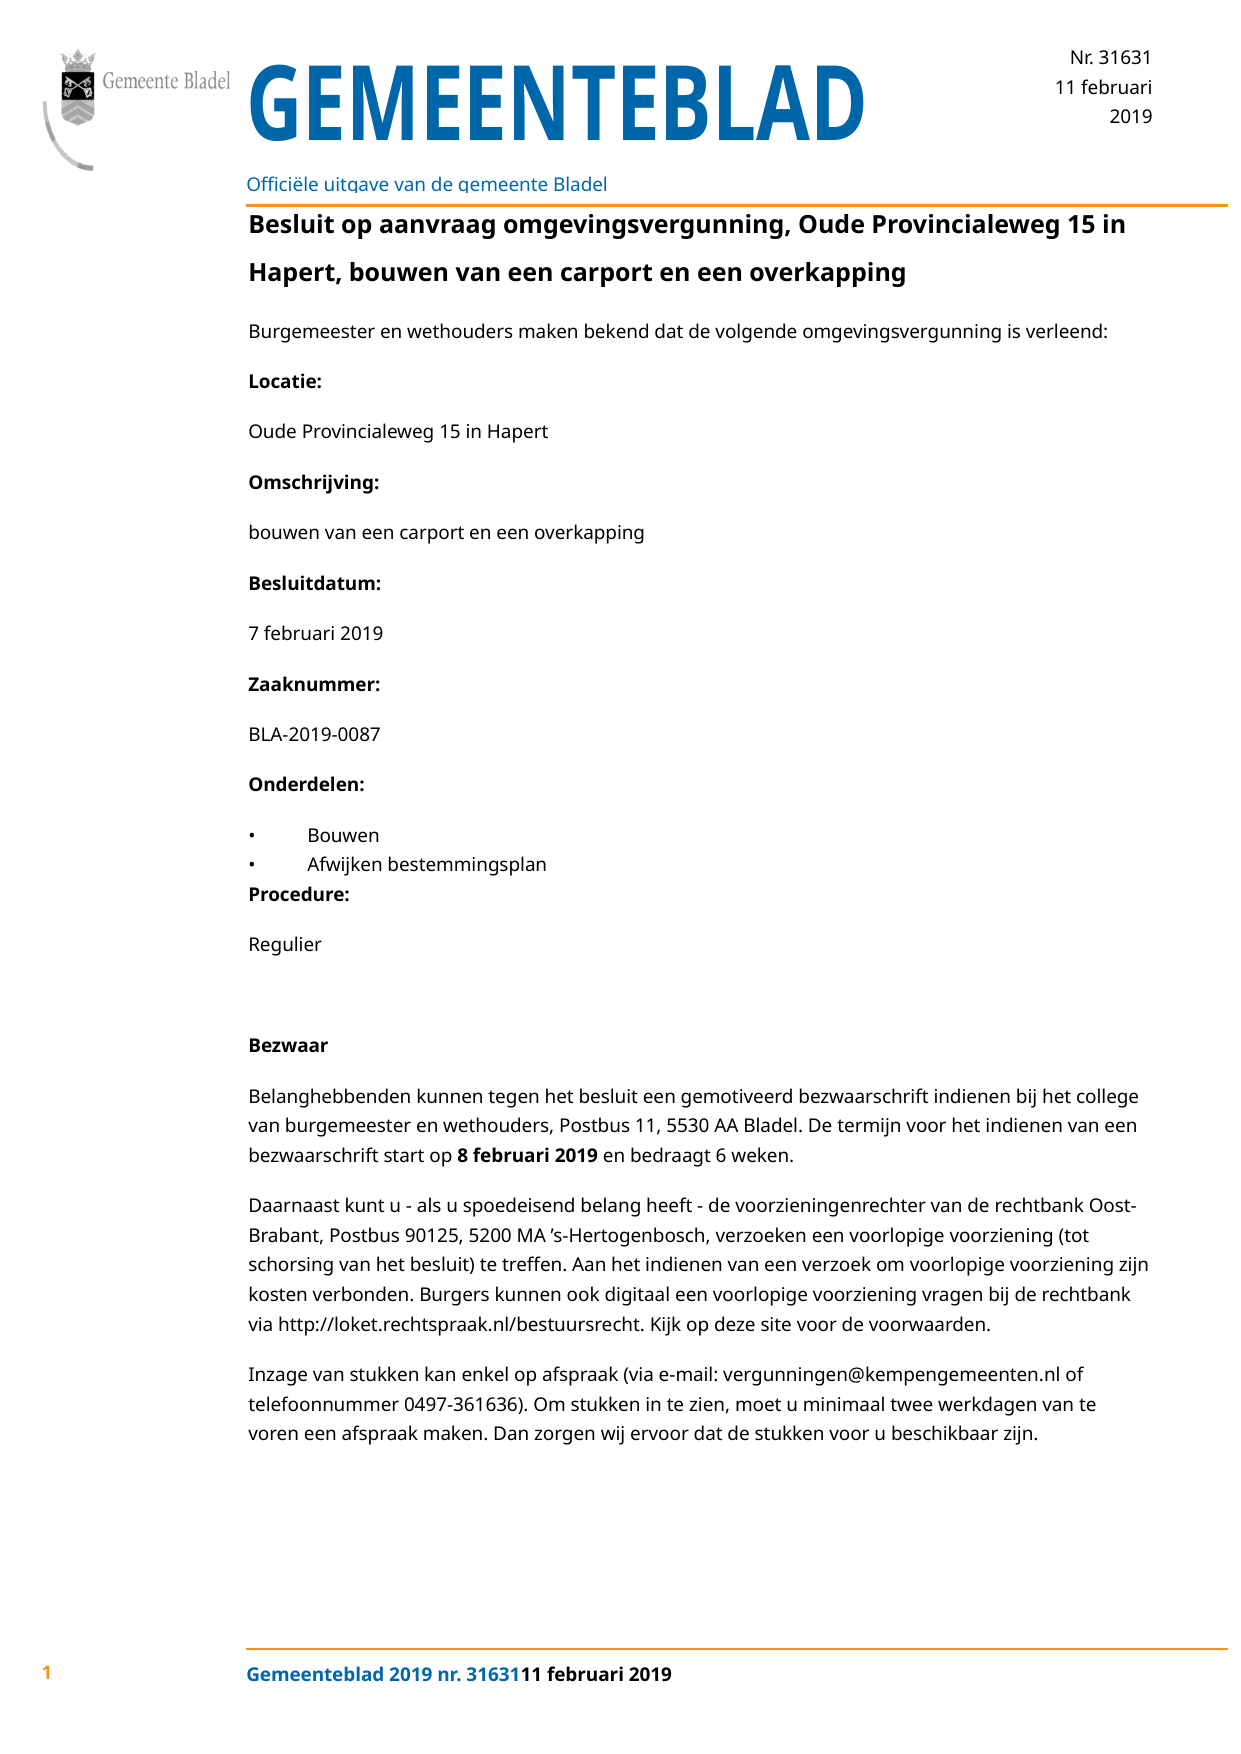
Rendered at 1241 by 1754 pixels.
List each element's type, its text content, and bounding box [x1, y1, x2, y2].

text Daarnaast kunt u - als u spoedeisend belang heeft - de voorzieningenrechter van de rechtbank Oost-Brabant, Postbus 90125, 5200 MA ’s-Hertogenbosch, verzoeken een voorlopige voorziening (tot schorsing van het besluit) te treffen. Aan het indienen van een verzoek om voorlopige voorziening zijn kosten verbonden. Burgers kunnen ook digitaal een voorlopige voorziening vragen bij de rechtbank via http://loket.rechtspraak.nl/bestuursrecht. Kijk op deze site voor de voorwaarden. [248, 1192, 1152, 1337]
text 7 februari 2019 [248, 620, 1152, 646]
text Zaaknummer: [248, 671, 1152, 697]
text Bezwaar [248, 1032, 1152, 1058]
list Afwijken bestemmingsplan [248, 852, 1152, 877]
text Procedure: [248, 881, 1152, 907]
picture [41, 47, 231, 172]
text Burgemeester en wethouders maken bekend dat de volgende omgevingsvergunning is verleend: [248, 318, 1152, 344]
text Inzage van stukken kan enkel op afspraak (via e-mail: vergunningen@kempengemeenten.nl of telefoonnummer 0497-361636). Om stukken in te zien, moet u minimaal twee werkdagen van te voren een afspraak maken. Dan zorgen wij ervoor dat de stukken voor u beschikbaar zijn. [248, 1361, 1152, 1446]
text Besluitdatum: [248, 570, 1152, 596]
text Belanghebbenden kunnen tegen het besluit een gemotiveerd bezwaarschrift indienen bij het college van burgemeester en wethouders, Postbus 11, 5530 AA Bladel. De termijn voor het indienen van een bezwaarschrift start op 8 februari 2019 en bedraagt 6 weken. [248, 1083, 1152, 1168]
text Oude Provincialeweg 15 in Hapert [248, 419, 1152, 444]
text Regulier [248, 932, 1152, 957]
text Locatie: [248, 368, 1152, 394]
text BLA-2019-0087 [248, 721, 1152, 747]
text Onderdelen: [248, 772, 1152, 797]
text Omschrijving: [248, 469, 1152, 495]
text Besluit op aanvraag omgevingsvergunning, Oude Provincialeweg 15 in Hapert, bouwen van een carport en een overkapping [248, 207, 1152, 288]
text bouwen van een carport en een overkapping [248, 519, 1152, 545]
list Bouwen [248, 822, 1152, 848]
